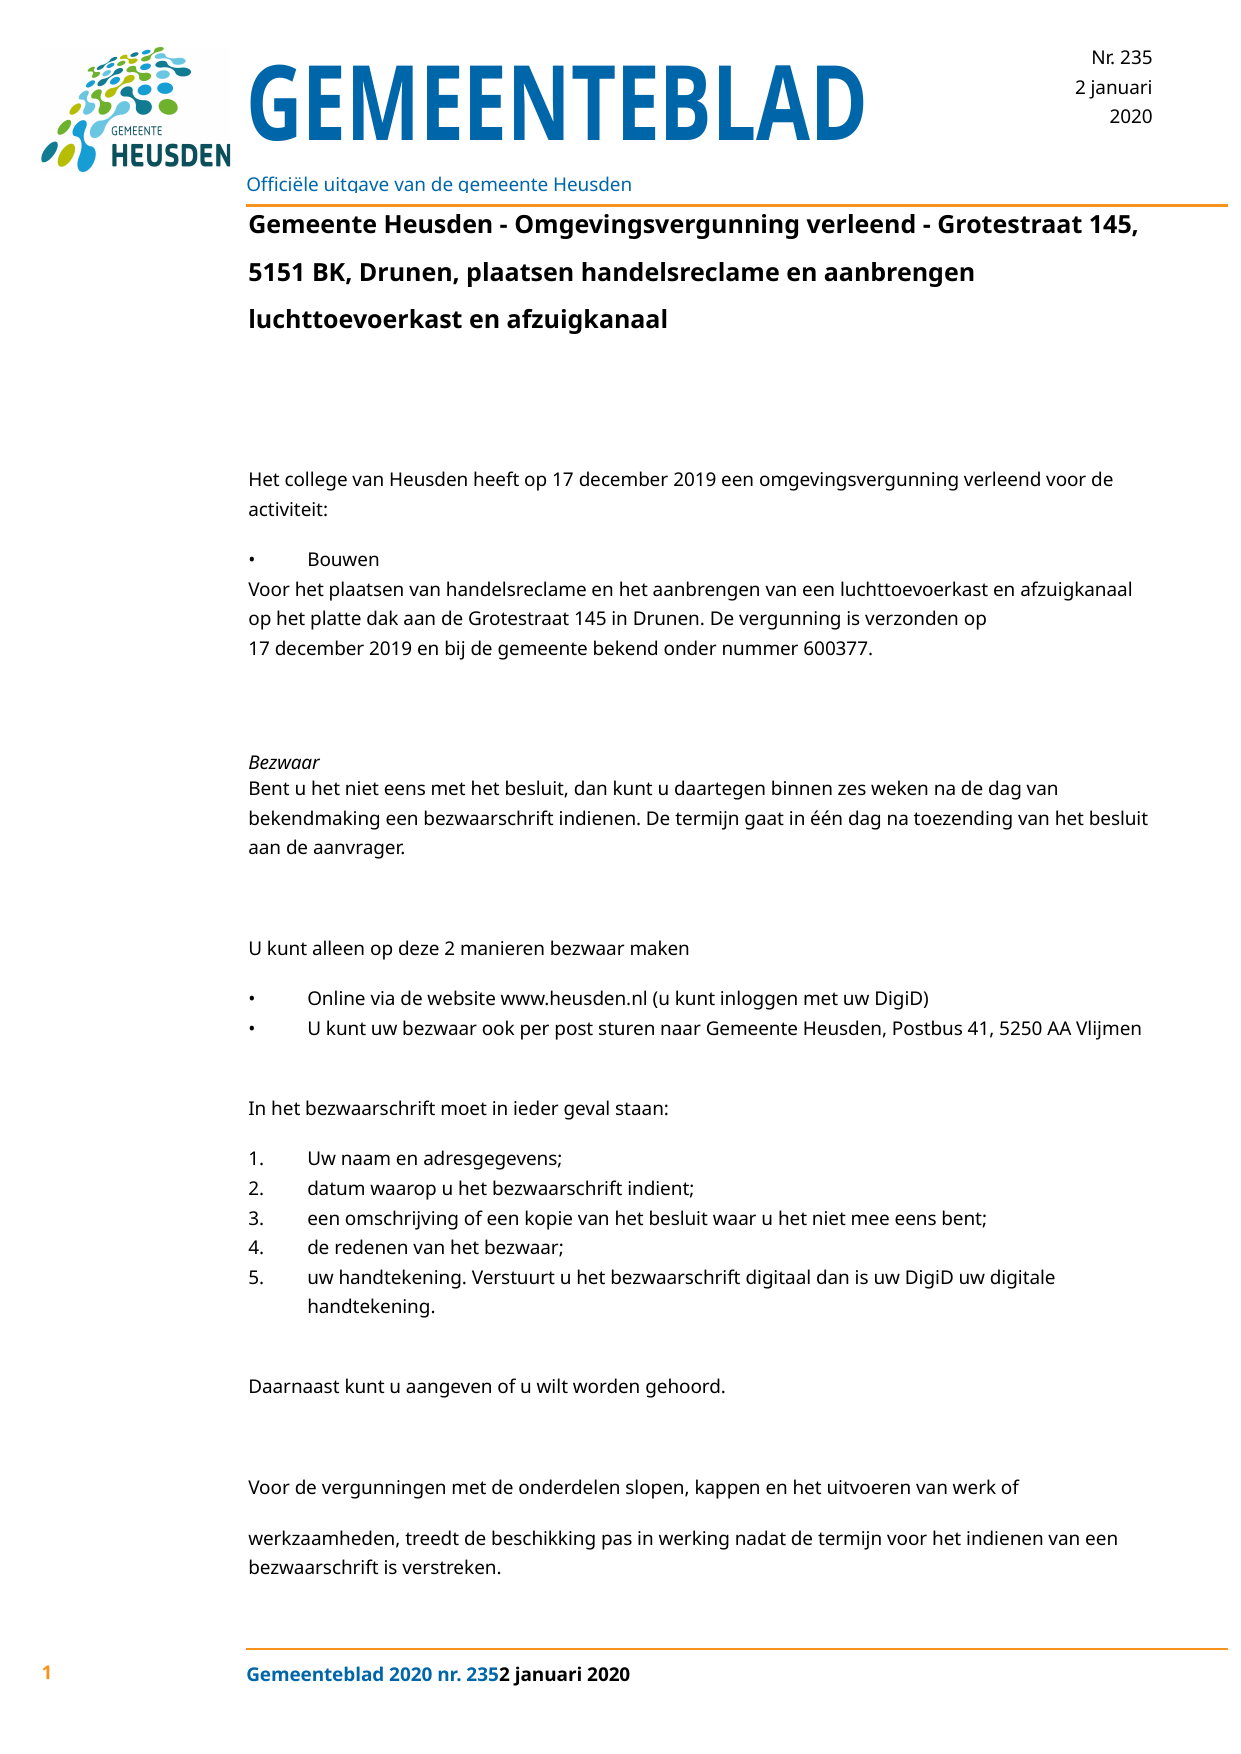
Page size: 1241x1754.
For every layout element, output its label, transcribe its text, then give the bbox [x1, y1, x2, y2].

list Uw naam en adresgegevens; [248, 1146, 1152, 1171]
text werkzaamheden, treedt de beschikking pas in werking nadat de termijn voor het indienen van een bezwaarschrift is verstreken. [248, 1525, 1152, 1580]
list U kunt uw bezwaar ook per post sturen naar Gemeente Heusden, Postbus 41, 5250 AA Vlijmen [248, 1015, 1152, 1041]
text U kunt alleen op deze 2 manieren bezwaar maken [248, 935, 1152, 961]
list Bouwen [248, 546, 1152, 572]
list Online via de website www.heusden.nl (u kunt inloggen met uw DigiD) [248, 986, 1152, 1011]
text Daarnaast kunt u aangeven of u wilt worden gehoord. [248, 1373, 1152, 1399]
text Bezwaar [248, 749, 1152, 775]
text Het college van Heusden heeft op 17 december 2019 een omgevingsvergunning verleend voor de activiteit: [248, 466, 1152, 522]
text In het bezwaarschrift moet in ieder geval staan: [248, 1095, 1152, 1121]
text Voor de vergunningen met de onderdelen slopen, kappen en het uitvoeren van werk of [248, 1474, 1152, 1500]
text Voor het plaatsen van handelsreclame en het aanbrengen van een luchttoevoerkast en afzuigkanaal op het platte dak aan de Grotestraat 145 in Drunen. De vergunning is verzonden op 17 december 2019 en bij de gemeente bekend onder nummer 600377. [248, 576, 1152, 661]
list datum waarop u het bezwaarschrift indient; [248, 1175, 1152, 1201]
list uw handtekening. Verstuurt u het bezwaarschrift digitaal dan is uw DigiD uw digitale handtekening. [248, 1264, 1152, 1319]
text Bent u het niet eens met het besluit, dan kunt u daartegen binnen zes weken na de dag van bekendmaking een bezwaarschrift indienen. De termijn gaat in één dag na toezending van het besluit aan de aanvrager. [248, 775, 1152, 860]
list de redenen van het bezwaar; [248, 1234, 1152, 1260]
list een omschrijving of een kopie van het besluit waar u het niet mee eens bent; [248, 1205, 1152, 1231]
picture [41, 47, 231, 172]
text Gemeente Heusden - Omgevingsvergunning verleend - Grotestraat 145, 5151 BK, Drunen, plaatsen handelsreclame en aanbrengen luchttoevoerkast en afzuigkanaal [248, 207, 1152, 336]
